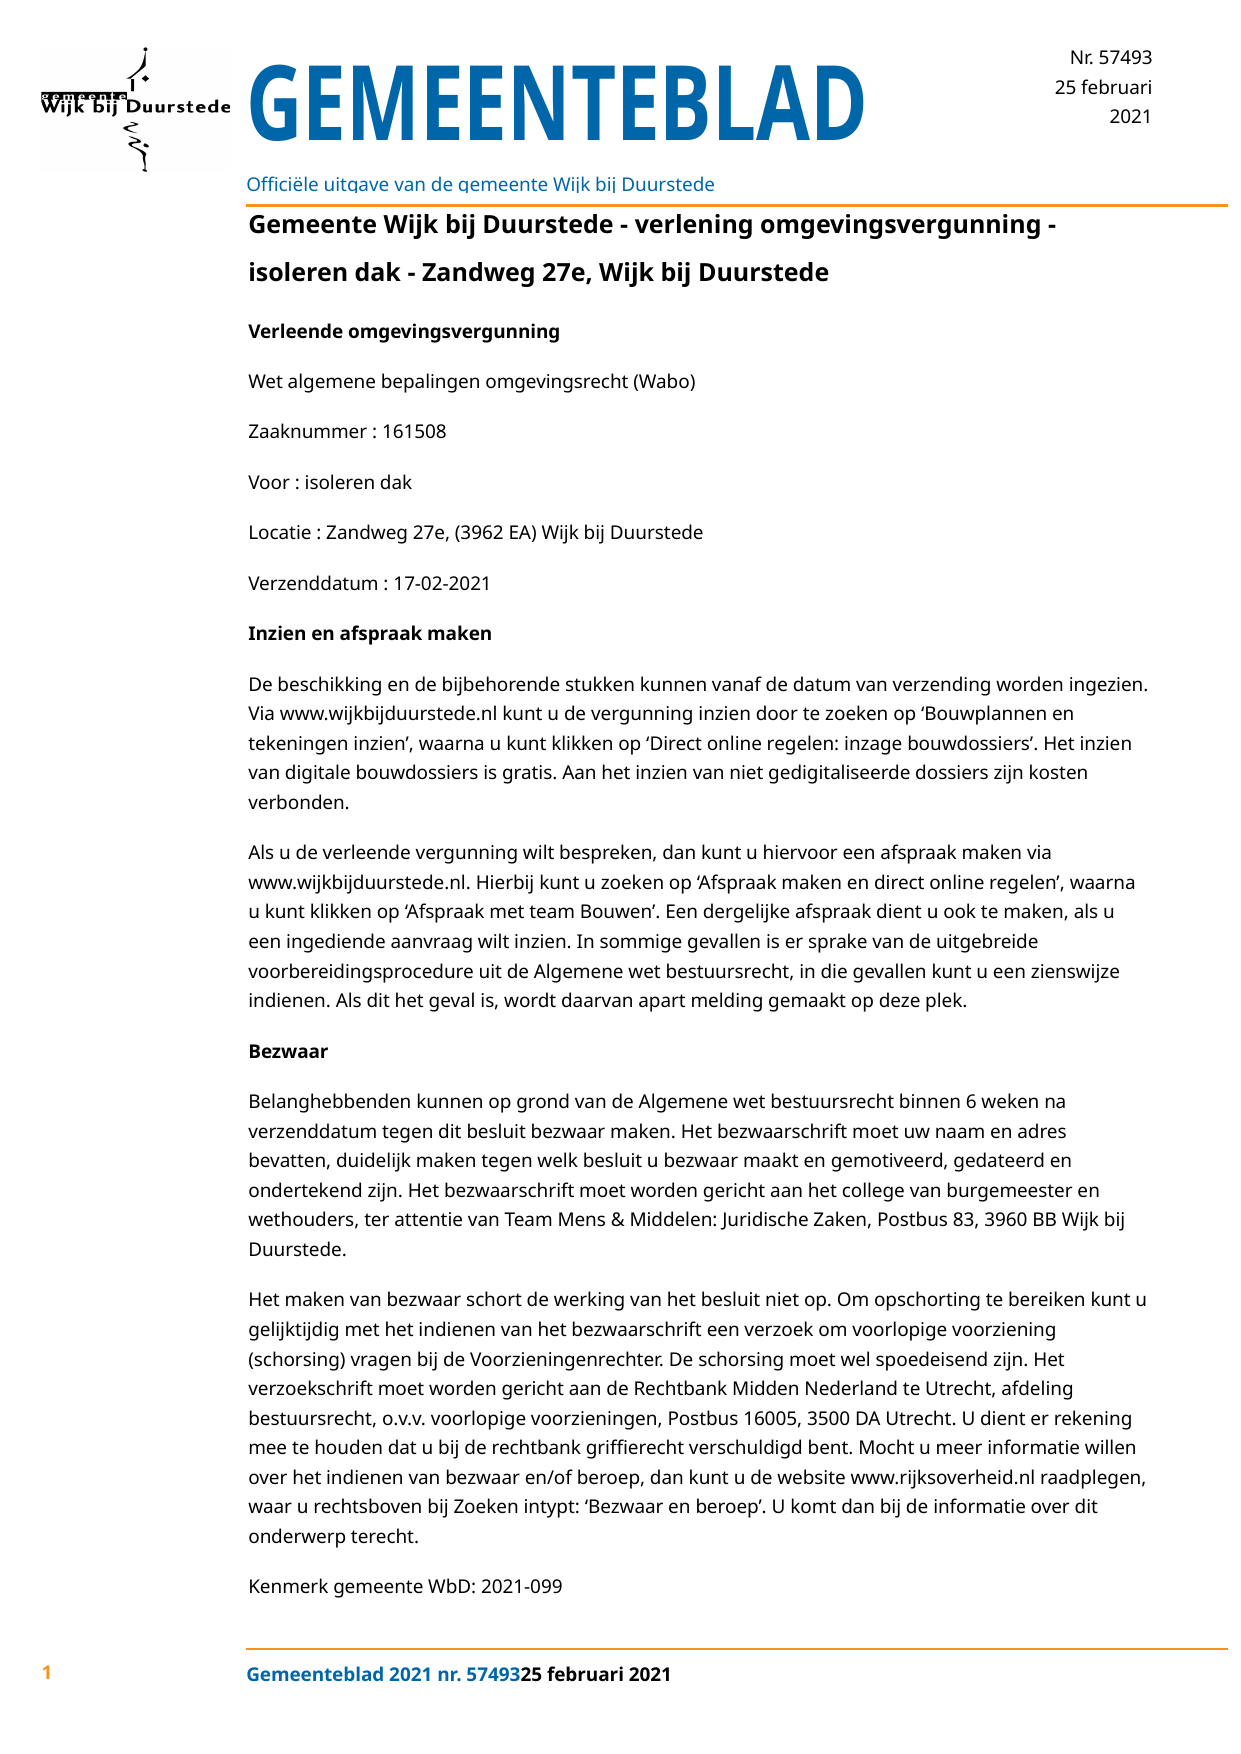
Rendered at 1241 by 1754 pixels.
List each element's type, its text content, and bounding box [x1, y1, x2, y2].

picture [41, 47, 231, 172]
text Voor : isoleren dak [248, 469, 1152, 495]
text Verleende omgevingsvergunning [248, 318, 1152, 344]
text Locatie : Zandweg 27e, (3962 EA) Wijk bij Duurstede [248, 519, 1152, 545]
text Het maken van bezwaar schort de werking van het besluit niet op. Om opschorting te bereiken kunt u gelijktijdig met het indienen van het bezwaarschrift een verzoek om voorlopige voorziening (schorsing) vragen bij de Voorzieningenrechter. De schorsing moet wel spoedeisend zijn. Het verzoekschrift moet worden gericht aan de Rechtbank Midden Nederland te Utrecht, afdeling bestuursrecht, o.v.v. voorlopige voorzieningen, Postbus 16005, 3500 DA Utrecht. U dient er rekening mee te houden dat u bij de rechtbank griffierecht verschuldigd bent. Mocht u meer informatie willen over het indienen van bezwaar en/of beroep, dan kunt u de website www.rijksoverheid.nl raadplegen, waar u rechtsboven bij Zoeken intypt: ‘Bezwaar en beroep’. U komt dan bij de informatie over dit onderwerp terecht. [248, 1287, 1152, 1549]
text Belanghebbenden kunnen op grond van de Algemene wet bestuursrecht binnen 6 weken na verzenddatum tegen dit besluit bezwaar maken. Het bezwaarschrift moet uw naam en adres bevatten, duidelijk maken tegen welk besluit u bezwaar maakt en gemotiveerd, gedateerd en ondertekend zijn. Het bezwaarschrift moet worden gericht aan het college van burgemeester en wethouders, ter attentie van Team Mens & Middelen: Juridische Zaken, Postbus 83, 3960 BB Wijk bij Duurstede. [248, 1088, 1152, 1262]
text Verzenddatum : 17-02-2021 [248, 570, 1152, 596]
text Zaaknummer : 161508 [248, 419, 1152, 444]
text Gemeente Wijk bij Duurstede - verlening omgevingsvergunning - isoleren dak - Zandweg 27e, Wijk bij Duurstede [248, 207, 1152, 288]
text Inzien en afspraak maken [248, 620, 1152, 646]
text Als u de verleende vergunning wilt bespreken, dan kunt u hiervoor een afspraak maken via www.wijkbijduurstede.nl. Hierbij kunt u zoeken op ‘Afspraak maken en direct online regelen’, waarna u kunt klikken op ‘Afspraak met team Bouwen’. Een dergelijke afspraak dient u ook te maken, als u een ingediende aanvraag wilt inzien. In sommige gevallen is er sprake van de uitgebreide voorbereidingsprocedure uit de Algemene wet bestuursrecht, in die gevallen kunt u een zienswijze indienen. Als dit het geval is, wordt daarvan apart melding gemaakt op deze plek. [248, 839, 1152, 1013]
text Kenmerk gemeente WbD: 2021-099 [248, 1574, 1152, 1599]
text De beschikking en de bijbehorende stukken kunnen vanaf de datum van verzending worden ingezien. Via www.wijkbijduurstede.nl kunt u de vergunning inzien door te zoeken op ‘Bouwplannen en tekeningen inzien’, waarna u kunt klikken op ‘Direct online regelen: inzage bouwdossiers’. Het inzien van digitale bouwdossiers is gratis. Aan het inzien van niet gedigitaliseerde dossiers zijn kosten verbonden. [248, 671, 1152, 815]
text Wet algemene bepalingen omgevingsrecht (Wabo) [248, 368, 1152, 394]
text Bezwaar [248, 1038, 1152, 1064]
